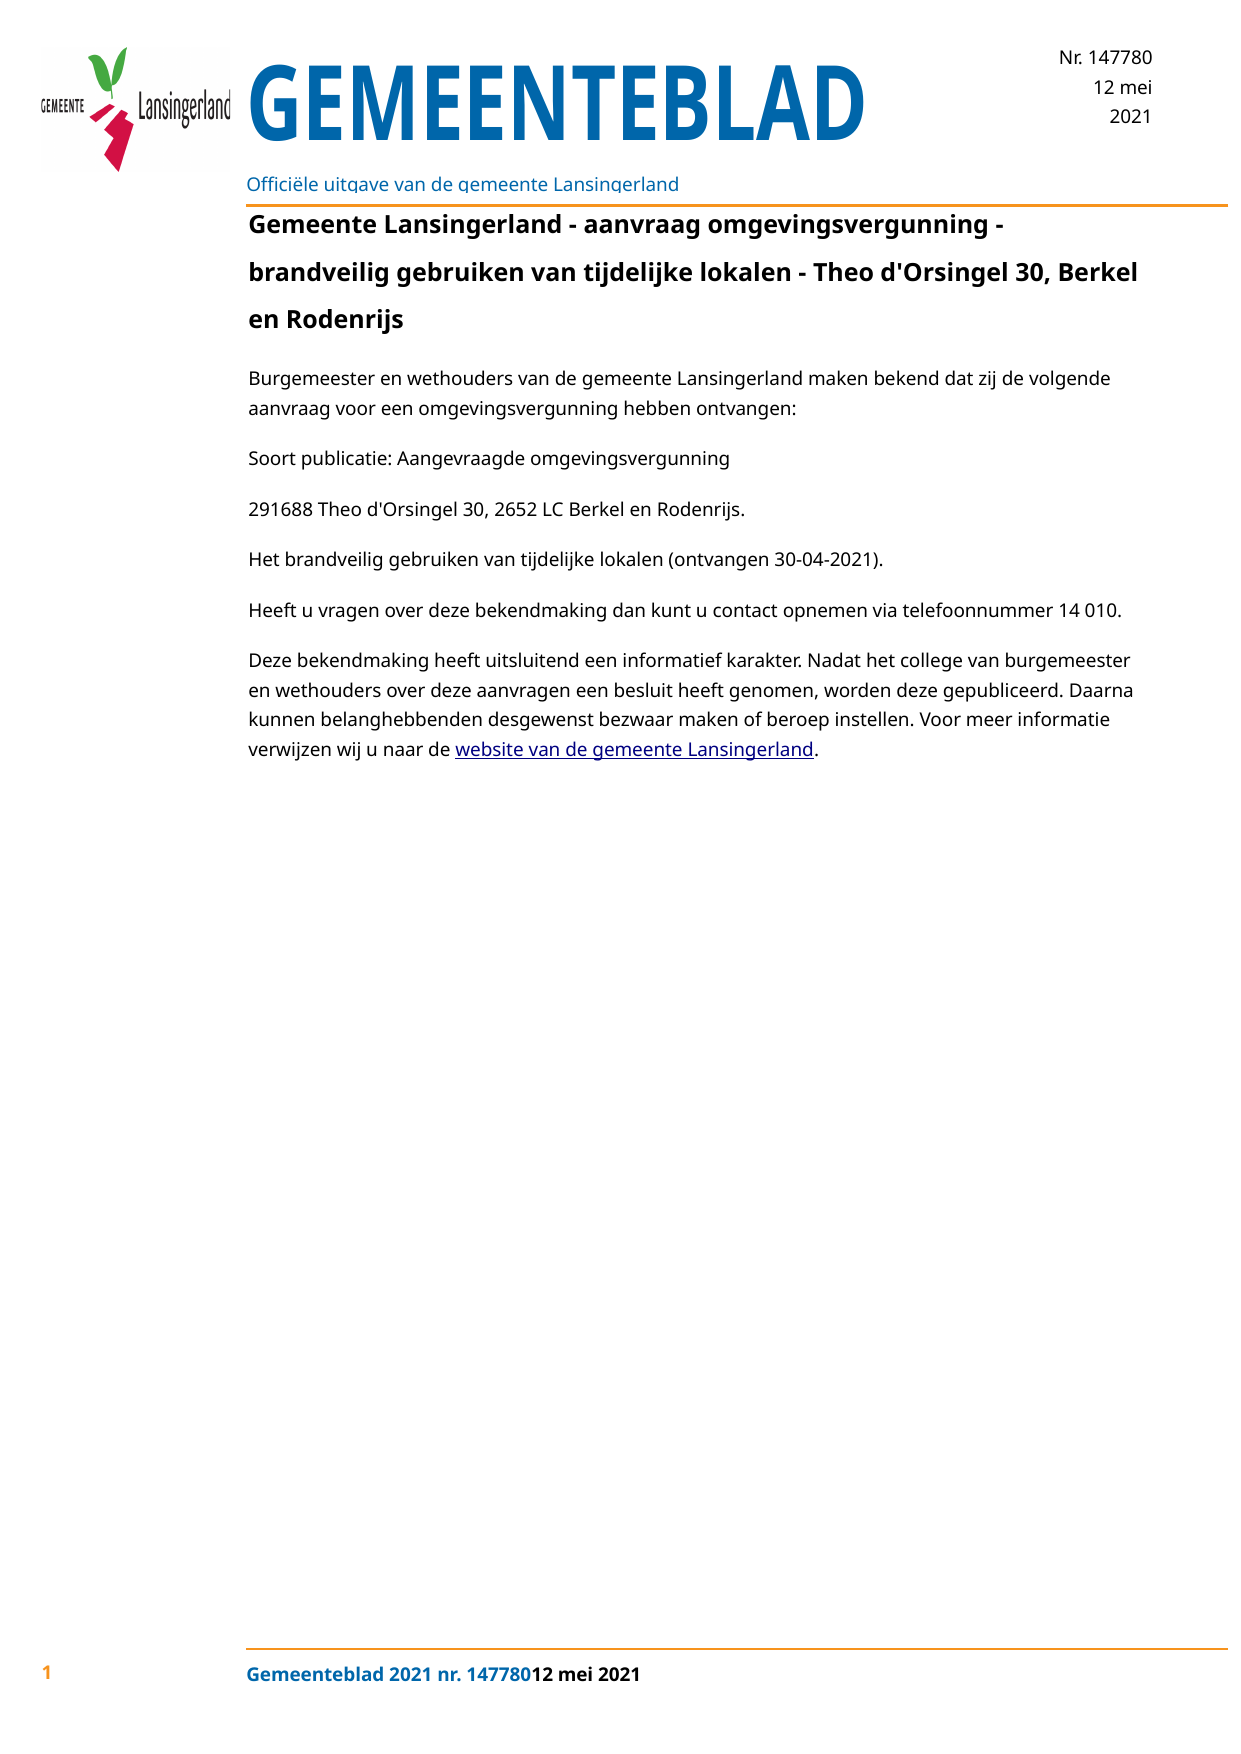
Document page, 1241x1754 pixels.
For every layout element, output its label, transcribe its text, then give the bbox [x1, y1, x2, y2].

picture [41, 47, 231, 172]
text Soort publicatie: Aangevraagde omgevingsvergunning [248, 446, 1152, 471]
text Heeft u vragen over deze bekendmaking dan kunt u contact opnemen via telefoonnummer 14 010. [248, 597, 1152, 622]
text 291688 Theo d'Orsingel 30, 2652 LC Berkel en Rodenrijs. [248, 496, 1152, 522]
text Deze bekendmaking heeft uitsluitend een informatief karakter. Nadat het college van burgemeester en wethouders over deze aanvragen een besluit heeft genomen, worden deze gepubliceerd. Daarna kunnen belanghebbenden desgewenst bezwaar maken of beroep instellen. Voor meer informatie verwijzen wij u naar de website van de gemeente Lansingerland. [248, 647, 1152, 762]
text Burgemeester en wethouders van de gemeente Lansingerland maken bekend dat zij de volgende aanvraag voor een omgevingsvergunning hebben ontvangen: [248, 366, 1152, 421]
text Gemeente Lansingerland - aanvraag omgevingsvergunning - brandveilig gebruiken van tijdelijke lokalen - Theo d'Orsingel 30, Berkel en Rodenrijs [248, 207, 1152, 336]
text Het brandveilig gebruiken van tijdelijke lokalen (ontvangen 30-04-2021). [248, 546, 1152, 572]
